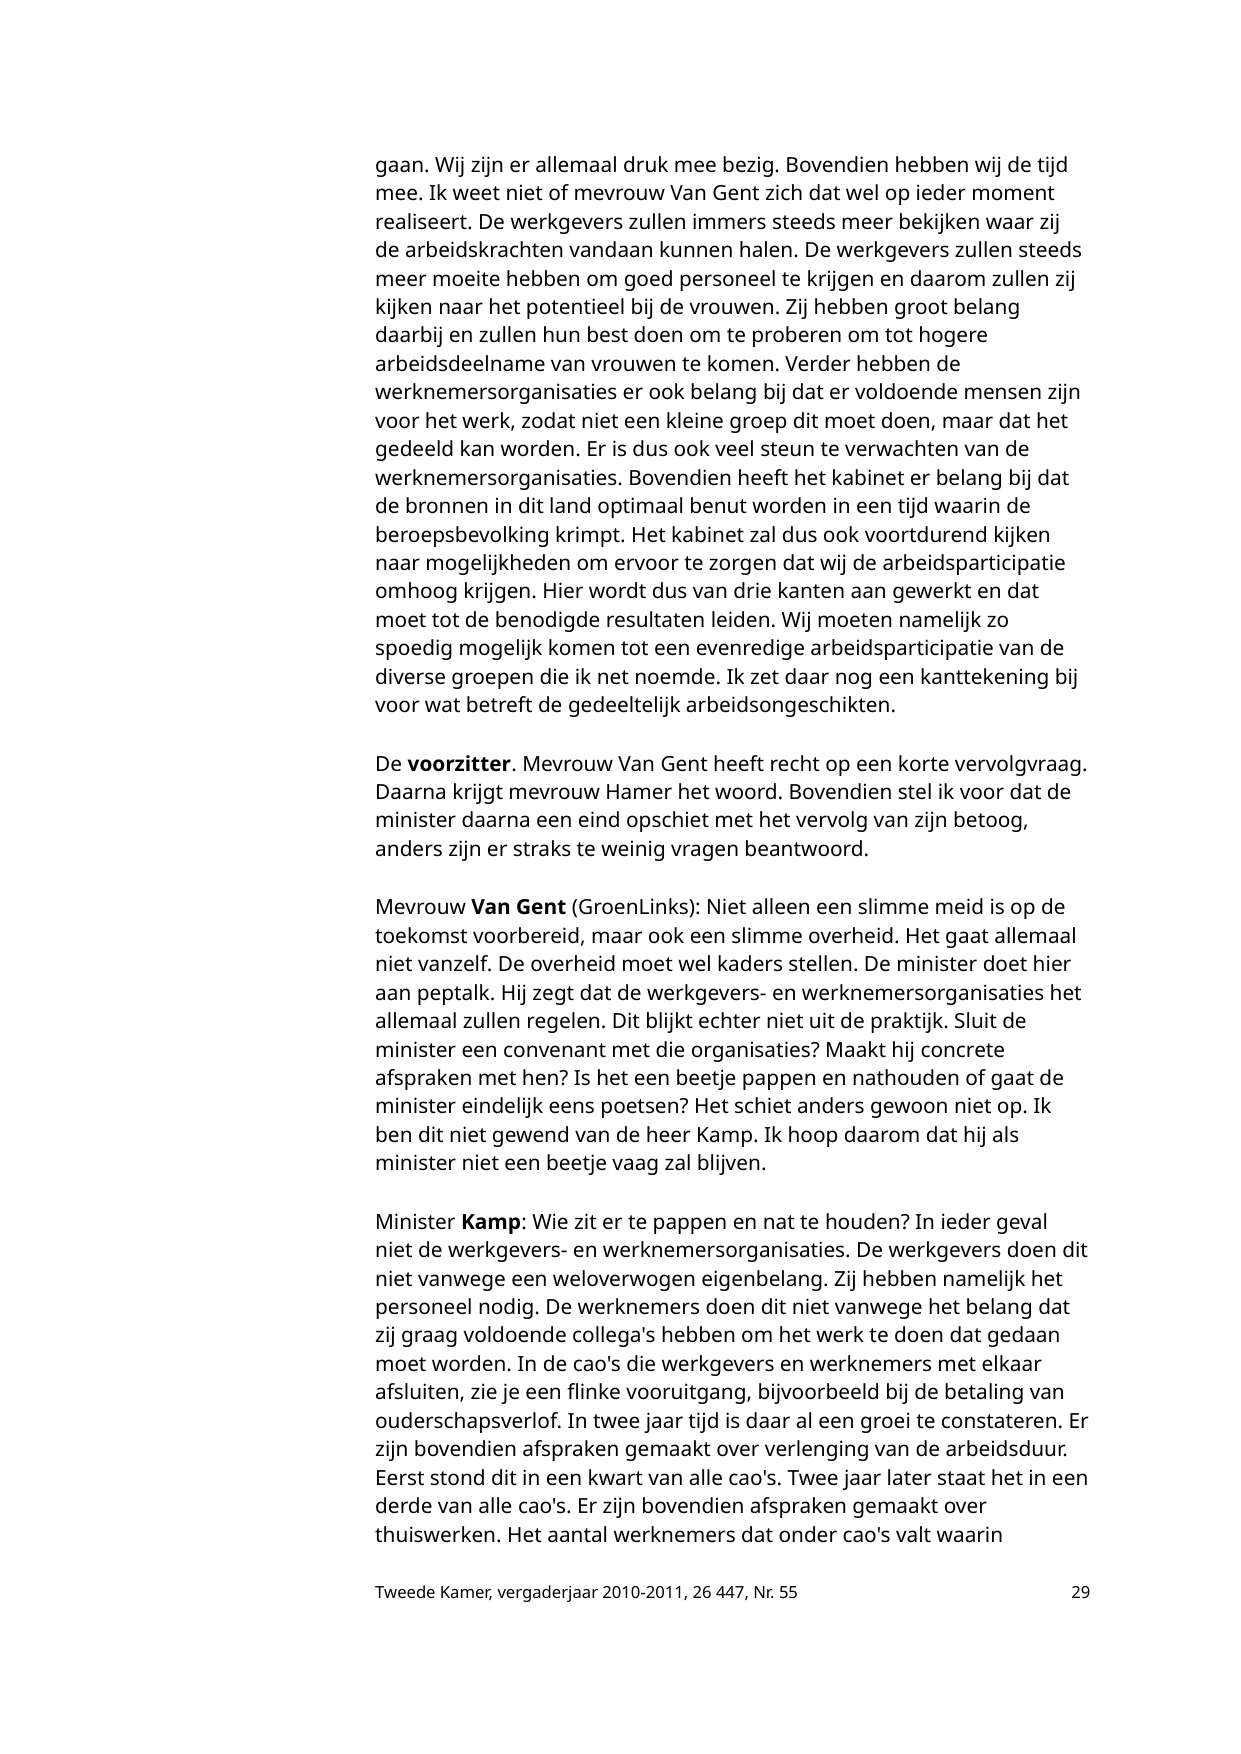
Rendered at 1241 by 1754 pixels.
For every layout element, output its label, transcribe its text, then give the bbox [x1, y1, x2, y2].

text Minister Kamp: Wie zit er te pappen en nat te houden? In ieder geval niet de werkgevers- en werknemersorganisaties. De werkgevers doen dit niet vanwege een weloverwogen eigenbelang. Zij hebben namelijk het personeel nodig. De werknemers doen dit niet vanwege het belang dat zij graag voldoende collega's hebben om het werk te doen dat gedaan moet worden. In de cao's die werkgevers en werknemers met elkaar afsluiten, zie je een flinke vooruitgang, bijvoorbeeld bij de betaling van ouderschapsverlof. In twee jaar tijd is daar al een groei te constateren. Er zijn bovendien afspraken gemaakt over verlenging van de arbeidsduur. Eerst stond dit in een kwart van alle cao's. Twee jaar later staat het in een derde van alle cao's. Er zijn bovendien afspraken gemaakt over thuiswerken. Het aantal werknemers dat onder cao's valt waarin [375, 1207, 1090, 1548]
text Mevrouw Van Gent (GroenLinks): Niet alleen een slimme meid is op de toekomst voorbereid, maar ook een slimme overheid. Het gaat allemaal niet vanzelf. De overheid moet wel kaders stellen. De minister doet hier aan peptalk. Hij zegt dat de werkgevers- en werknemersorganisaties het allemaal zullen regelen. Dit blijkt echter niet uit de praktijk. Sluit de minister een convenant met die organisaties? Maakt hij concrete afspraken met hen? Is het een beetje pappen en nathouden of gaat de minister eindelijk eens poetsen? Het schiet anders gewoon niet op. Ik ben dit niet gewend van de heer Kamp. Ik hoop daarom dat hij als minister niet een beetje vaag zal blijven. [375, 892, 1090, 1177]
text De voorzitter. Mevrouw Van Gent heeft recht op een korte vervolgvraag. Daarna krijgt mevrouw Hamer het woord. Bovendien stel ik voor dat de minister daarna een eind opschiet met het vervolg van zijn betoog, anders zijn er straks te weinig vragen beantwoord. [375, 749, 1090, 862]
text gaan. Wij zijn er allemaal druk mee bezig. Bovendien hebben wij de tijd mee. Ik weet niet of mevrouw Van Gent zich dat wel op ieder moment realiseert. De werkgevers zullen immers steeds meer bekijken waar zij de arbeidskrachten vandaan kunnen halen. De werkgevers zullen steeds meer moeite hebben om goed personeel te krijgen en daarom zullen zij kijken naar het potentieel bij de vrouwen. Zij hebben groot belang daarbij en zullen hun best doen om te proberen om tot hogere arbeidsdeelname van vrouwen te komen. Verder hebben de werknemersorganisaties er ook belang bij dat er voldoende mensen zijn voor het werk, zodat niet een kleine groep dit moet doen, maar dat het gedeeld kan worden. Er is dus ook veel steun te verwachten van de werknemersorganisaties. Bovendien heeft het kabinet er belang bij dat de bronnen in dit land optimaal benut worden in een tijd waarin de beroepsbevolking krimpt. Het kabinet zal dus ook voortdurend kijken naar mogelijkheden om ervoor te zorgen dat wij de arbeidsparticipatie omhoog krijgen. Hier wordt dus van drie kanten aan gewerkt en dat moet tot de benodigde resultaten leiden. Wij moeten namelijk zo spoedig mogelijk komen tot een evenredige arbeidsparticipatie van de diverse groepen die ik net noemde. Ik zet daar nog een kanttekening bij voor wat betreft de gedeeltelijk arbeidsongeschikten. [375, 150, 1090, 719]
